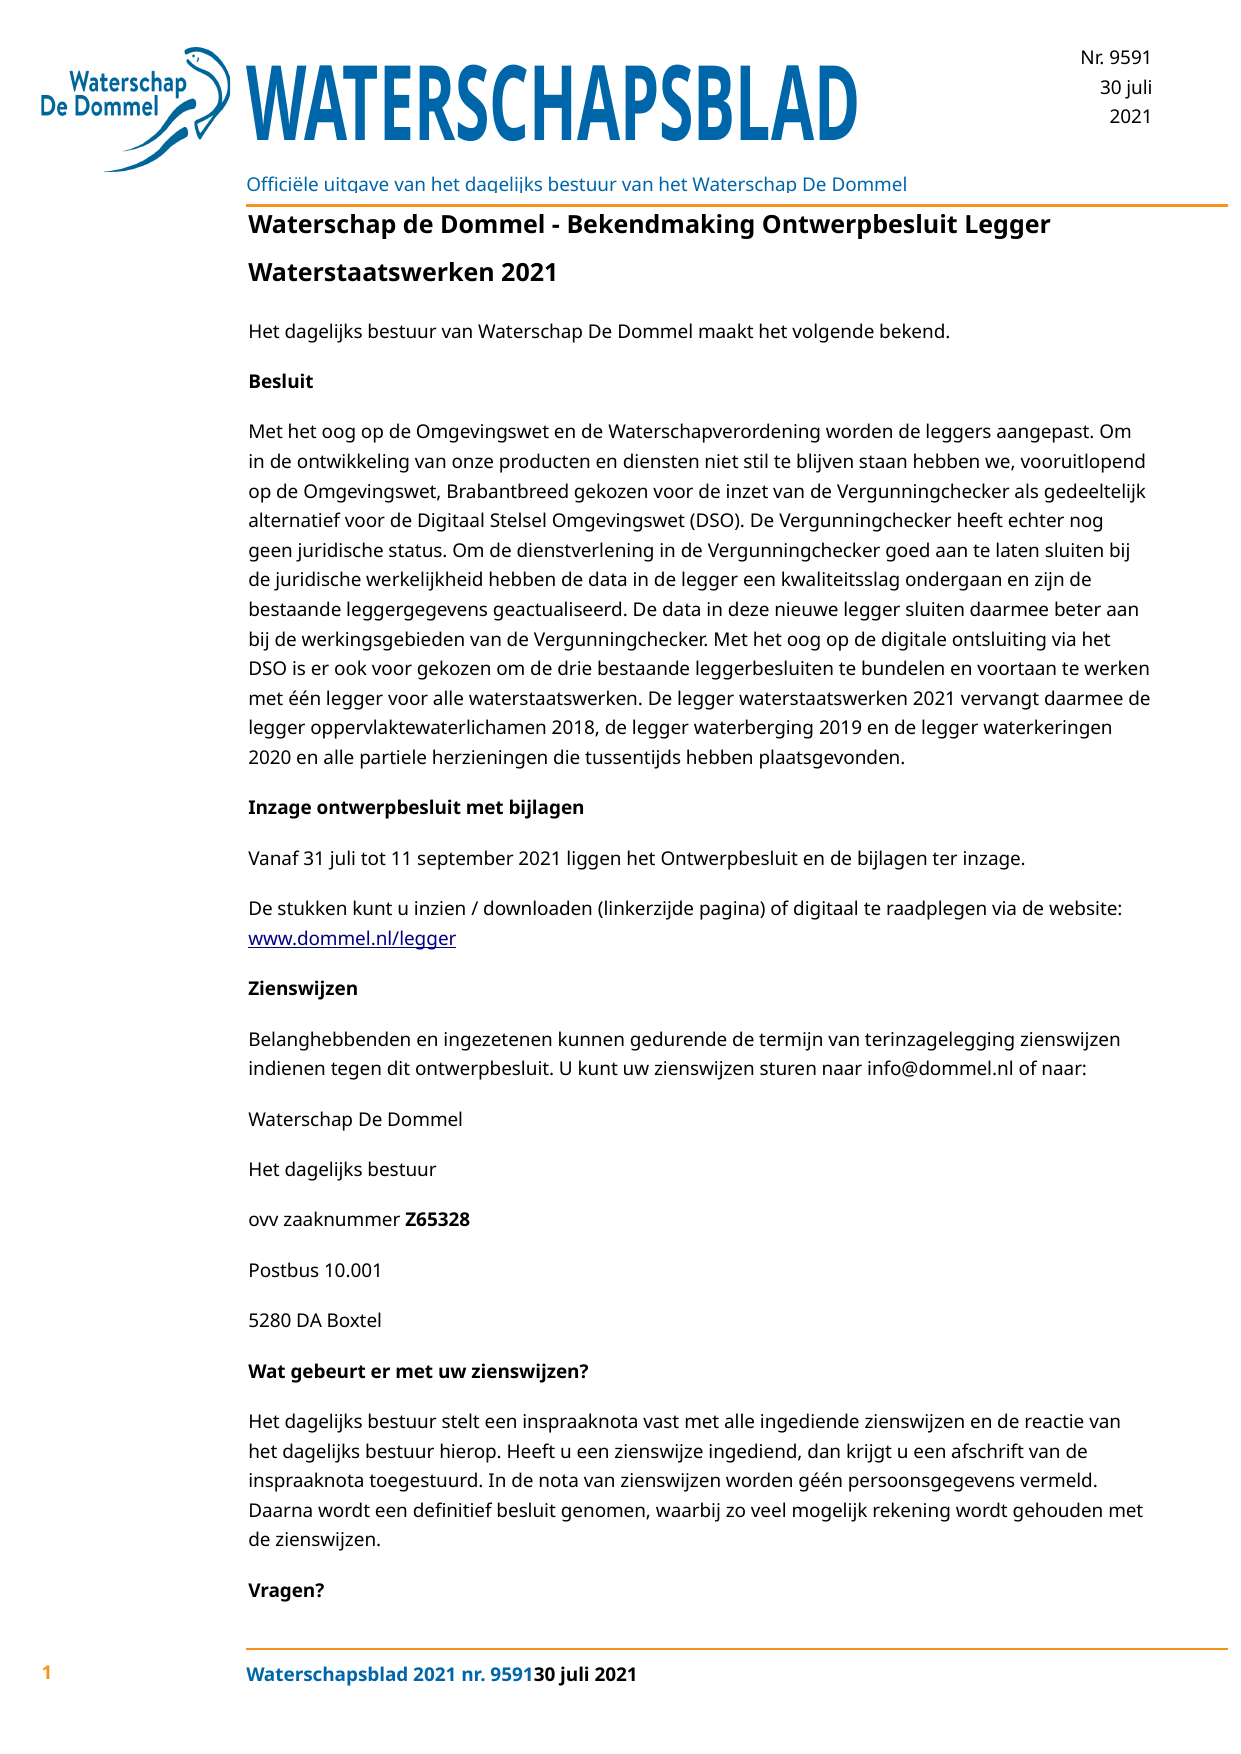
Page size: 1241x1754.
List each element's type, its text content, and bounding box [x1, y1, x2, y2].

text Met het oog op de Omgevingswet en de Waterschapverordening worden de leggers aangepast. Om in de ontwikkeling van onze producten en diensten niet stil te blijven staan hebben we, vooruitlopend op de Omgevingswet, Brabantbreed gekozen voor de inzet van de Vergunningchecker als gedeeltelijk alternatief voor de Digitaal Stelsel Omgevingswet (DSO). De Vergunningchecker heeft echter nog geen juridische status. Om de dienstverlening in de Vergunningchecker goed aan te laten sluiten bij de juridische werkelijkheid hebben de data in de legger een kwaliteitsslag ondergaan en zijn de bestaande leggergegevens geactualiseerd. De data in deze nieuwe legger sluiten daarmee beter aan bij de werkingsgebieden van de Vergunningchecker. Met het oog op de digitale ontsluiting via het DSO is er ook voor gekozen om de drie bestaande leggerbesluiten te bundelen en voortaan te werken met één legger voor alle waterstaatswerken. De legger waterstaatswerken 2021 vervangt daarmee de legger oppervlaktewaterlichamen 2018, de legger waterberging 2019 en de legger waterkeringen 2020 en alle partiele herzieningen die tussentijds hebben plaatsgevonden. [248, 419, 1152, 770]
text Wat gebeurt er met uw zienswijzen? [248, 1358, 1152, 1384]
picture [41, 47, 231, 172]
picture [198, 118, 210, 131]
text Vragen? [248, 1577, 1152, 1603]
text Waterschap De Dommel [248, 1106, 1152, 1132]
text 5280 DA Boxtel [248, 1307, 1152, 1333]
picture [45, 99, 51, 111]
text Zienswijzen [248, 975, 1152, 1001]
text Postbus 10.001 [248, 1257, 1152, 1283]
text Belanghebbenden en ingezetenen kunnen gedurende de termijn van terinzagelegging zienswijzen indienen tegen dit ontwerpbesluit. U kunt uw zienswijzen sturen naar info@dommel.nl of naar: [248, 1026, 1152, 1081]
picture [204, 47, 231, 76]
text Het dagelijks bestuur stelt een inspraaknota vast met alle ingediende zienswijzen en de reactie van het dagelijks bestuur hierop. Heeft u een zienswijze ingediend, dan krijgt u een afschrift van de inspraaknota toegestuurd. In de nota van zienswijzen worden géén persoonsgegevens vermeld. Daarna wordt een definitief besluit genomen, waarbij zo veel mogelijk rekening wordt gehouden met de zienswijzen. [248, 1408, 1152, 1552]
text Vanaf 31 juli tot 11 september 2021 liggen het Ontwerpbesluit en de bijlagen ter inzage. [248, 845, 1152, 871]
text Waterschap de Dommel - Bekendmaking Ontwerpbesluit Legger Waterstaatswerken 2021 [248, 207, 1152, 288]
text De stukken kunt u inzien / downloaden (linkerzijde pagina) of digitaal te raadplegen via de website: www.dommel.nl/legger [248, 895, 1152, 951]
text Inzage ontwerpbesluit met bijlagen [248, 794, 1152, 820]
text Het dagelijks bestuur van Waterschap De Dommel maakt het volgende bekend. [248, 318, 1152, 344]
text Het dagelijks bestuur [248, 1156, 1152, 1182]
text Besluit [248, 368, 1152, 394]
text ovv zaaknummer Z65328 [248, 1207, 1152, 1232]
